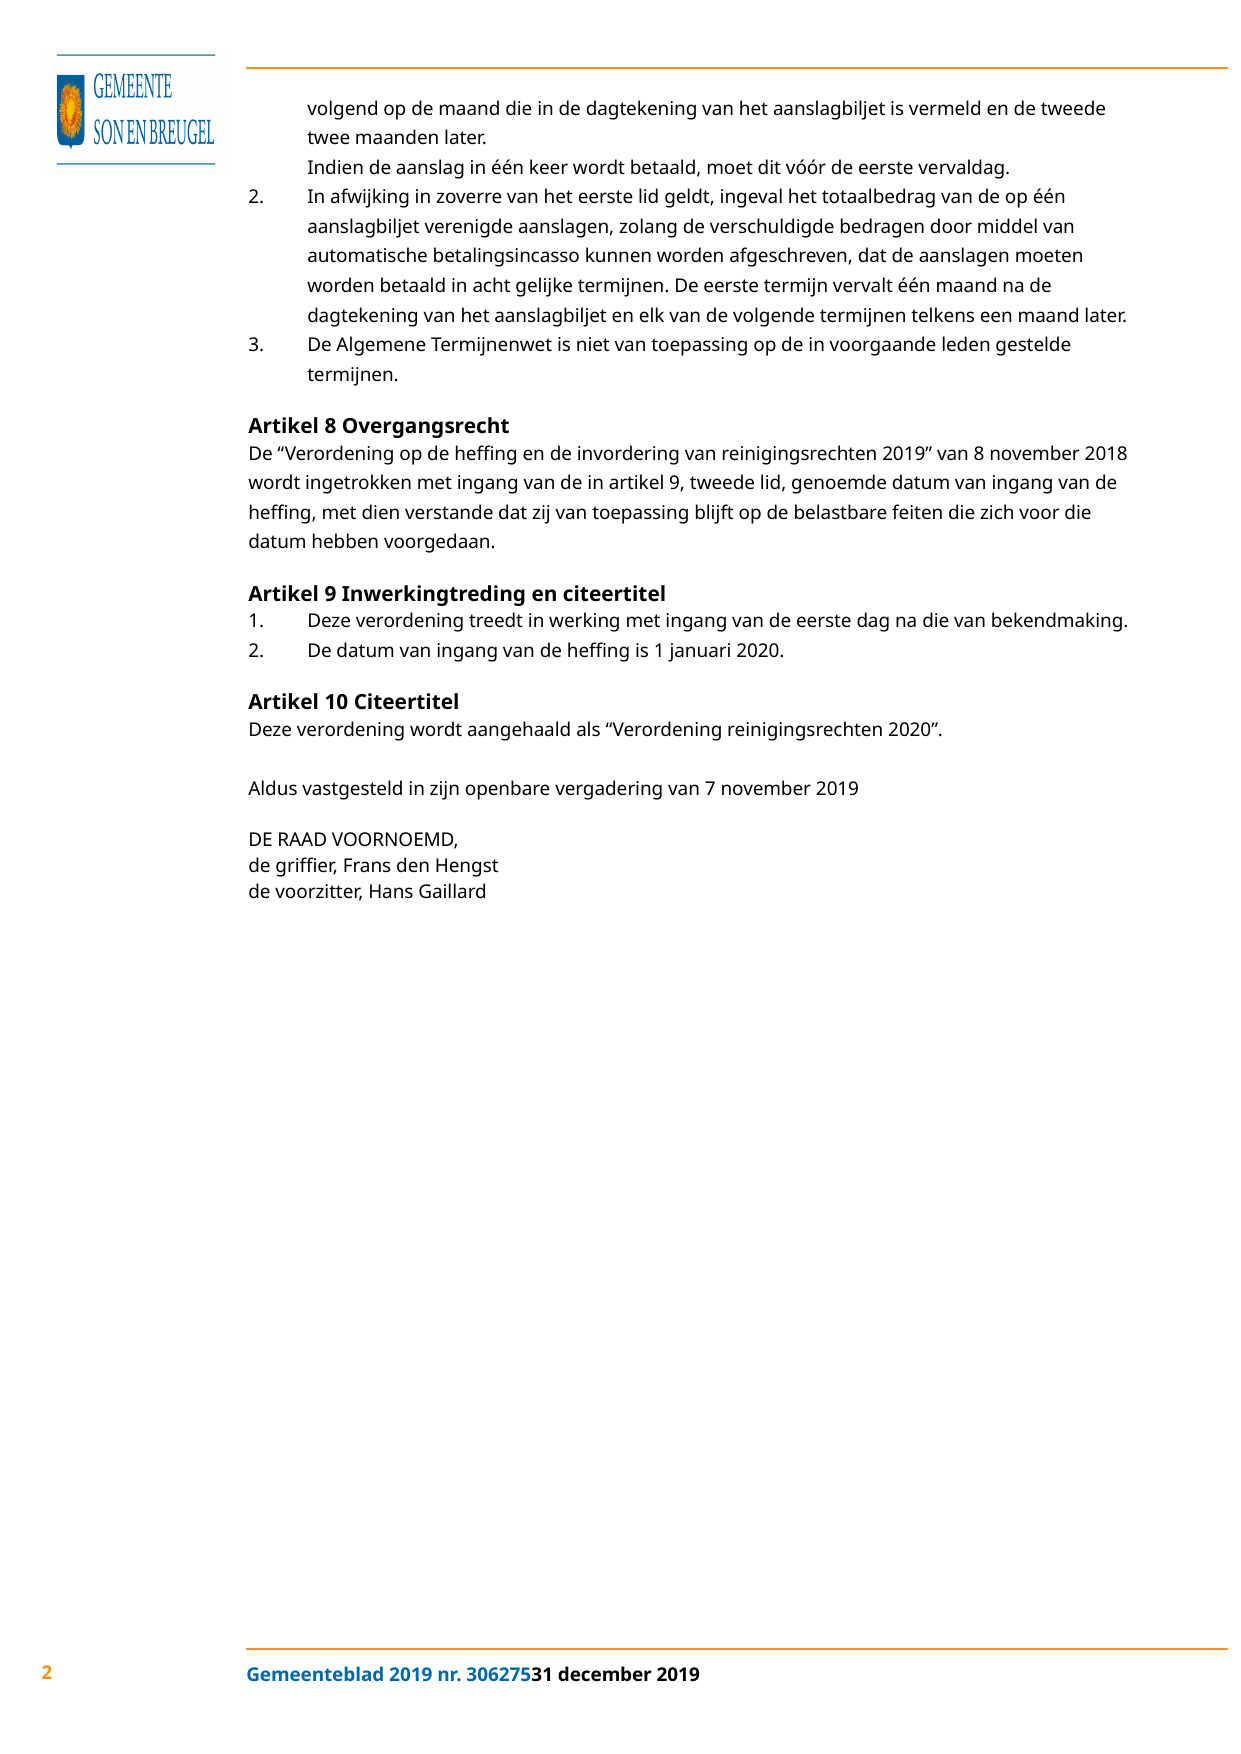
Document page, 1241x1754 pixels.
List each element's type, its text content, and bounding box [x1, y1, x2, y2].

list Deze verordening treedt in werking met ingang van de eerste dag na die van bekendmaking. [248, 607, 1152, 633]
text De “Verordening op de heffing en de invordering van reinigingsrechten 2019” van 8 november 2018 wordt ingetrokken met ingang van de in artikel 9, tweede lid, genoemde datum van ingang van de heffing, met dien verstande dat zij van toepassing blijft op de belastbare feiten die zich voor die datum hebben voorgedaan. [248, 440, 1152, 554]
list volgend op de maand die in de dagtekening van het aanslagbiljet is vermeld en de tweede twee maanden later. [248, 95, 1152, 150]
picture [41, 47, 231, 172]
text de voorzitter, Hans Gaillard [248, 878, 1152, 904]
text Artikel 9 Inwerkingtreding en citeertitel [248, 579, 1152, 607]
text Artikel 8 Overgangsrecht [248, 411, 1152, 440]
text DE RAAD VOORNOEMD, [248, 827, 1152, 852]
text Artikel 10 Citeertitel [248, 687, 1152, 716]
text Aldus vastgesteld in zijn openbare vergadering van 7 november 2019 [248, 775, 1152, 801]
list De Algemene Termijnenwet is niet van toepassing op de in voorgaande leden gestelde termijnen. [248, 331, 1152, 387]
list In afwijking in zoverre van het eerste lid geldt, ingeval het totaalbedrag van de op één aanslagbiljet verenigde aanslagen, zolang de verschuldigde bedragen door middel van automatische betalingsincasso kunnen worden afgeschreven, dat de aanslagen moeten worden betaald in acht gelijke termijnen. De eerste termijn vervalt één maand na de dagtekening van het aanslagbiljet en elk van de volgende termijnen telkens een maand later. [248, 183, 1152, 328]
list De datum van ingang van de heffing is 1 januari 2020. [248, 637, 1152, 663]
text de griffier, Frans den Hengst [248, 852, 1152, 878]
list Indien de aanslag in één keer wordt betaald, moet dit vóór de eerste vervaldag. [248, 154, 1152, 180]
text Deze verordening wordt aangehaald als “Verordening reinigingsrechten 2020”. [248, 716, 1152, 742]
